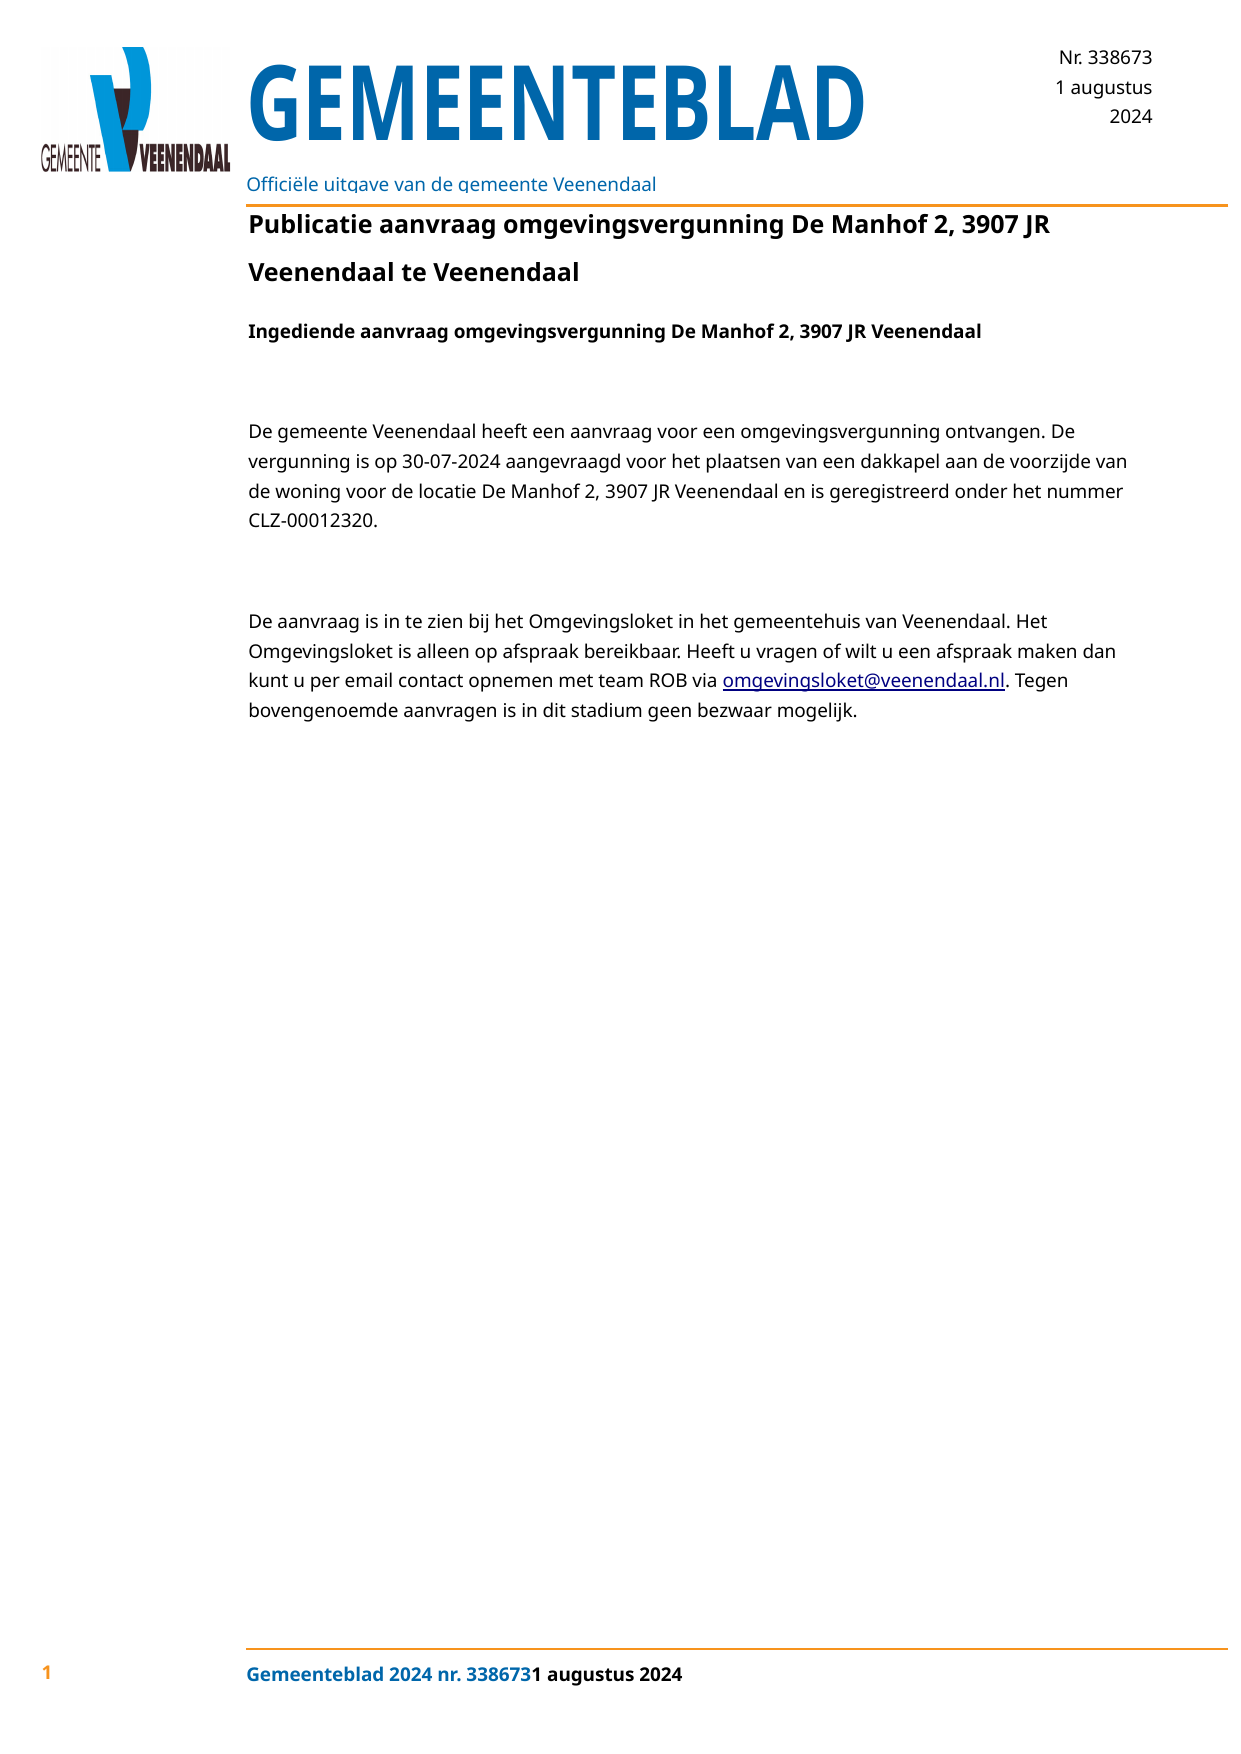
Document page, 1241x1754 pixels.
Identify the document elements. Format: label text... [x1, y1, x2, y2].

picture [41, 47, 130, 172]
picture [123, 47, 231, 172]
text De gemeente Veenendaal heeft een aanvraag voor een omgevingsvergunning ontvangen. De vergunning is op 30-07-2024 aangevraagd voor het plaatsen van een dakkapel aan de voorzijde van de woning voor de locatie De Manhof 2, 3907 JR Veenendaal en is geregistreerd onder het nummer CLZ-00012320. [248, 419, 1152, 533]
text De aanvraag is in te zien bij het Omgevingsloket in het gemeentehuis van Veenendaal. Het Omgevingsloket is alleen op afspraak bereikbaar. Heeft u vragen of wilt u een afspraak maken dan kunt u per email contact opnemen met team ROB via omgevingsloket@veenendaal.nl. Tegen bovengenoemde aanvragen is in dit stadium geen bezwaar mogelijk. [248, 608, 1152, 723]
text Publicatie aanvraag omgevingsvergunning De Manhof 2, 3907 JR Veenendaal te Veenendaal [248, 207, 1152, 288]
text Ingediende aanvraag omgevingsvergunning De Manhof 2, 3907 JR Veenendaal [248, 318, 1152, 344]
